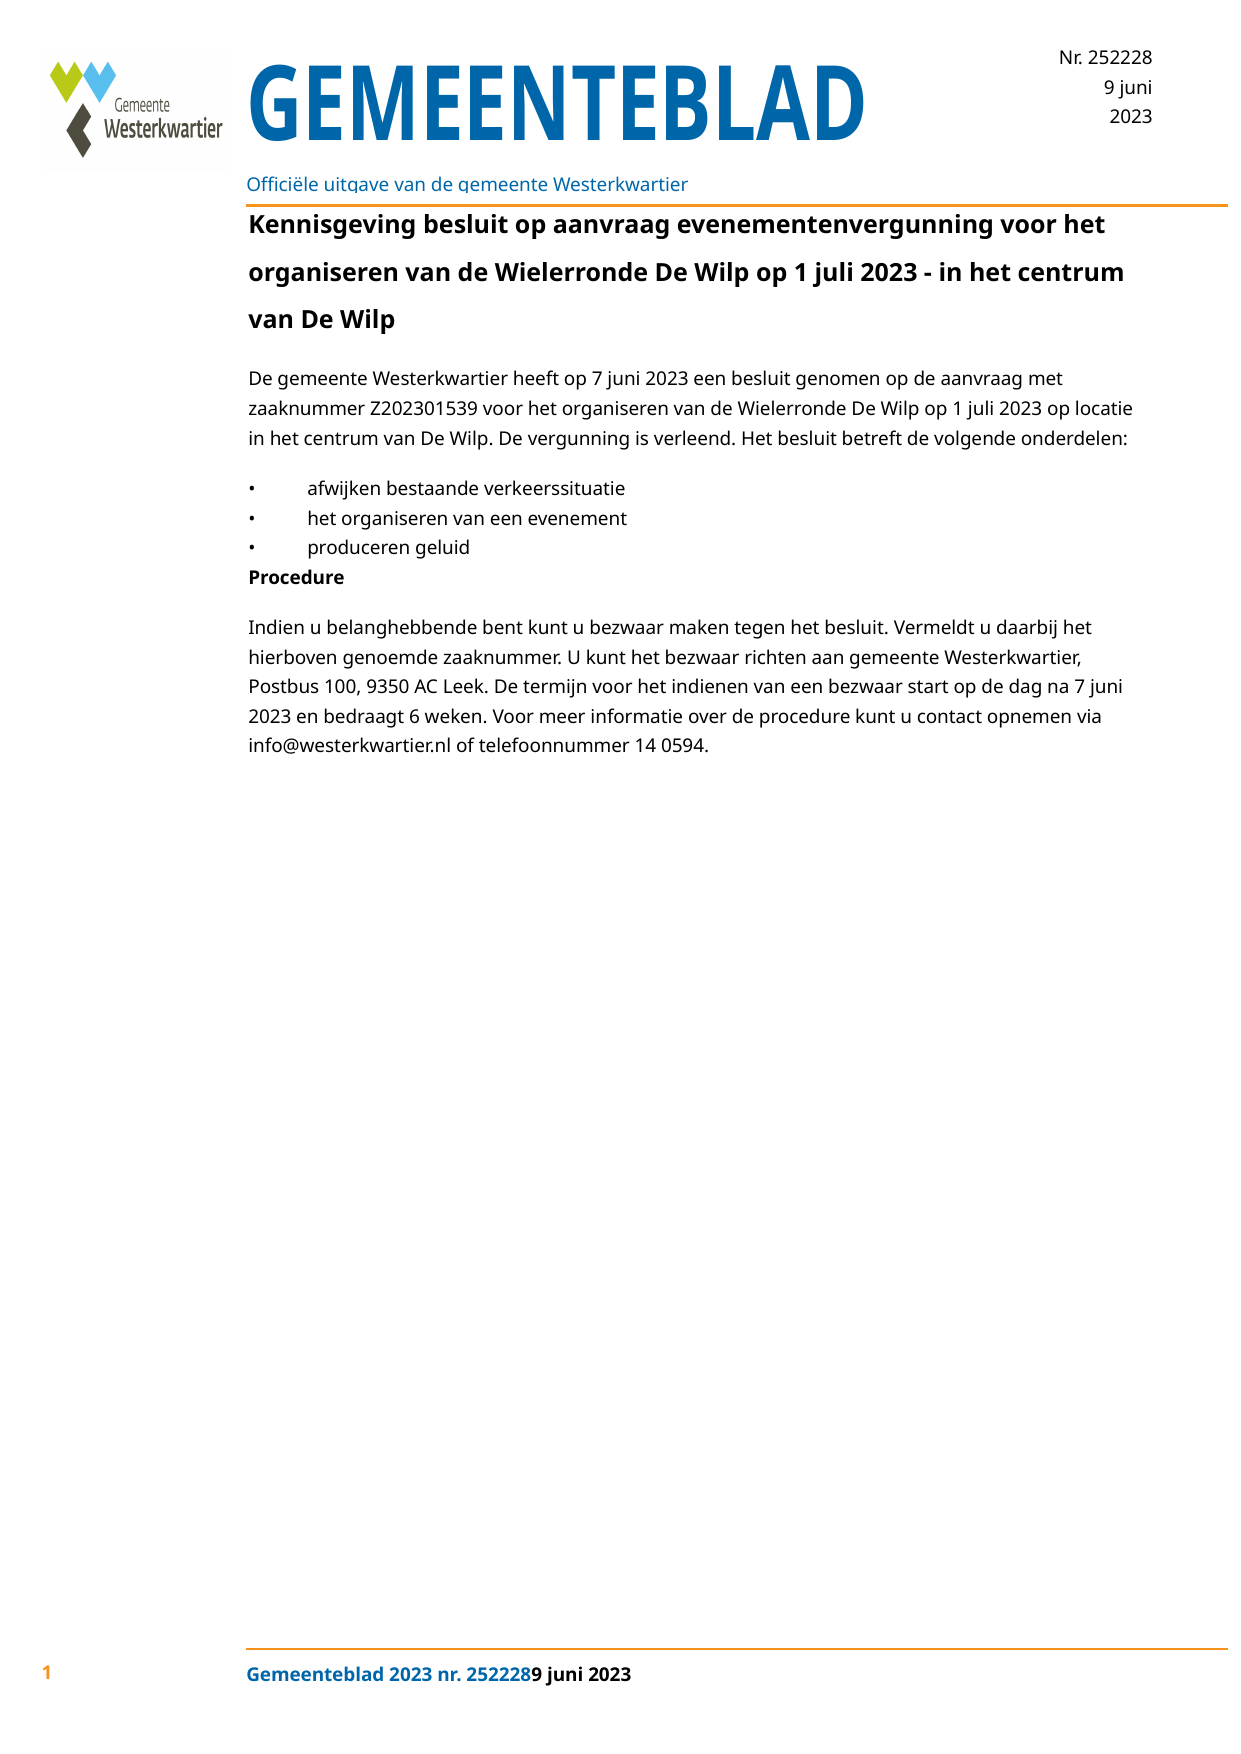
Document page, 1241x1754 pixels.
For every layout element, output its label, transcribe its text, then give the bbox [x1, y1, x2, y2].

text Indien u belanghebbende bent kunt u bezwaar maken tegen het besluit. Vermeldt u daarbij het hierboven genoemde zaaknummer. U kunt het bezwaar richten aan gemeente Westerkwartier, Postbus 100, 9350 AC Leek. De termijn voor het indienen van een bezwaar start op de dag na 7 juni 2023 en bedraagt 6 weken. Voor meer informatie over de procedure kunt u contact opnemen via info@westerkwartier.nl of telefoonnummer 14 0594. [248, 614, 1152, 758]
list produceren geluid [248, 534, 1152, 560]
list afwijken bestaande verkeerssituatie [248, 475, 1152, 501]
text Kennisgeving besluit op aanvraag evenementenvergunning voor het organiseren van de Wielerronde De Wilp op 1 juli 2023 - in het centrum van De Wilp [248, 207, 1152, 336]
list het organiseren van een evenement [248, 505, 1152, 530]
picture [41, 47, 231, 172]
text Procedure [248, 564, 1152, 589]
text De gemeente Westerkwartier heeft op 7 juni 2023 een besluit genomen op de aanvraag met zaaknummer Z202301539 voor het organiseren van de Wielerronde De Wilp op 1 juli 2023 op locatie in het centrum van De Wilp. De vergunning is verleend. Het besluit betreft de volgende onderdelen: [248, 366, 1152, 450]
